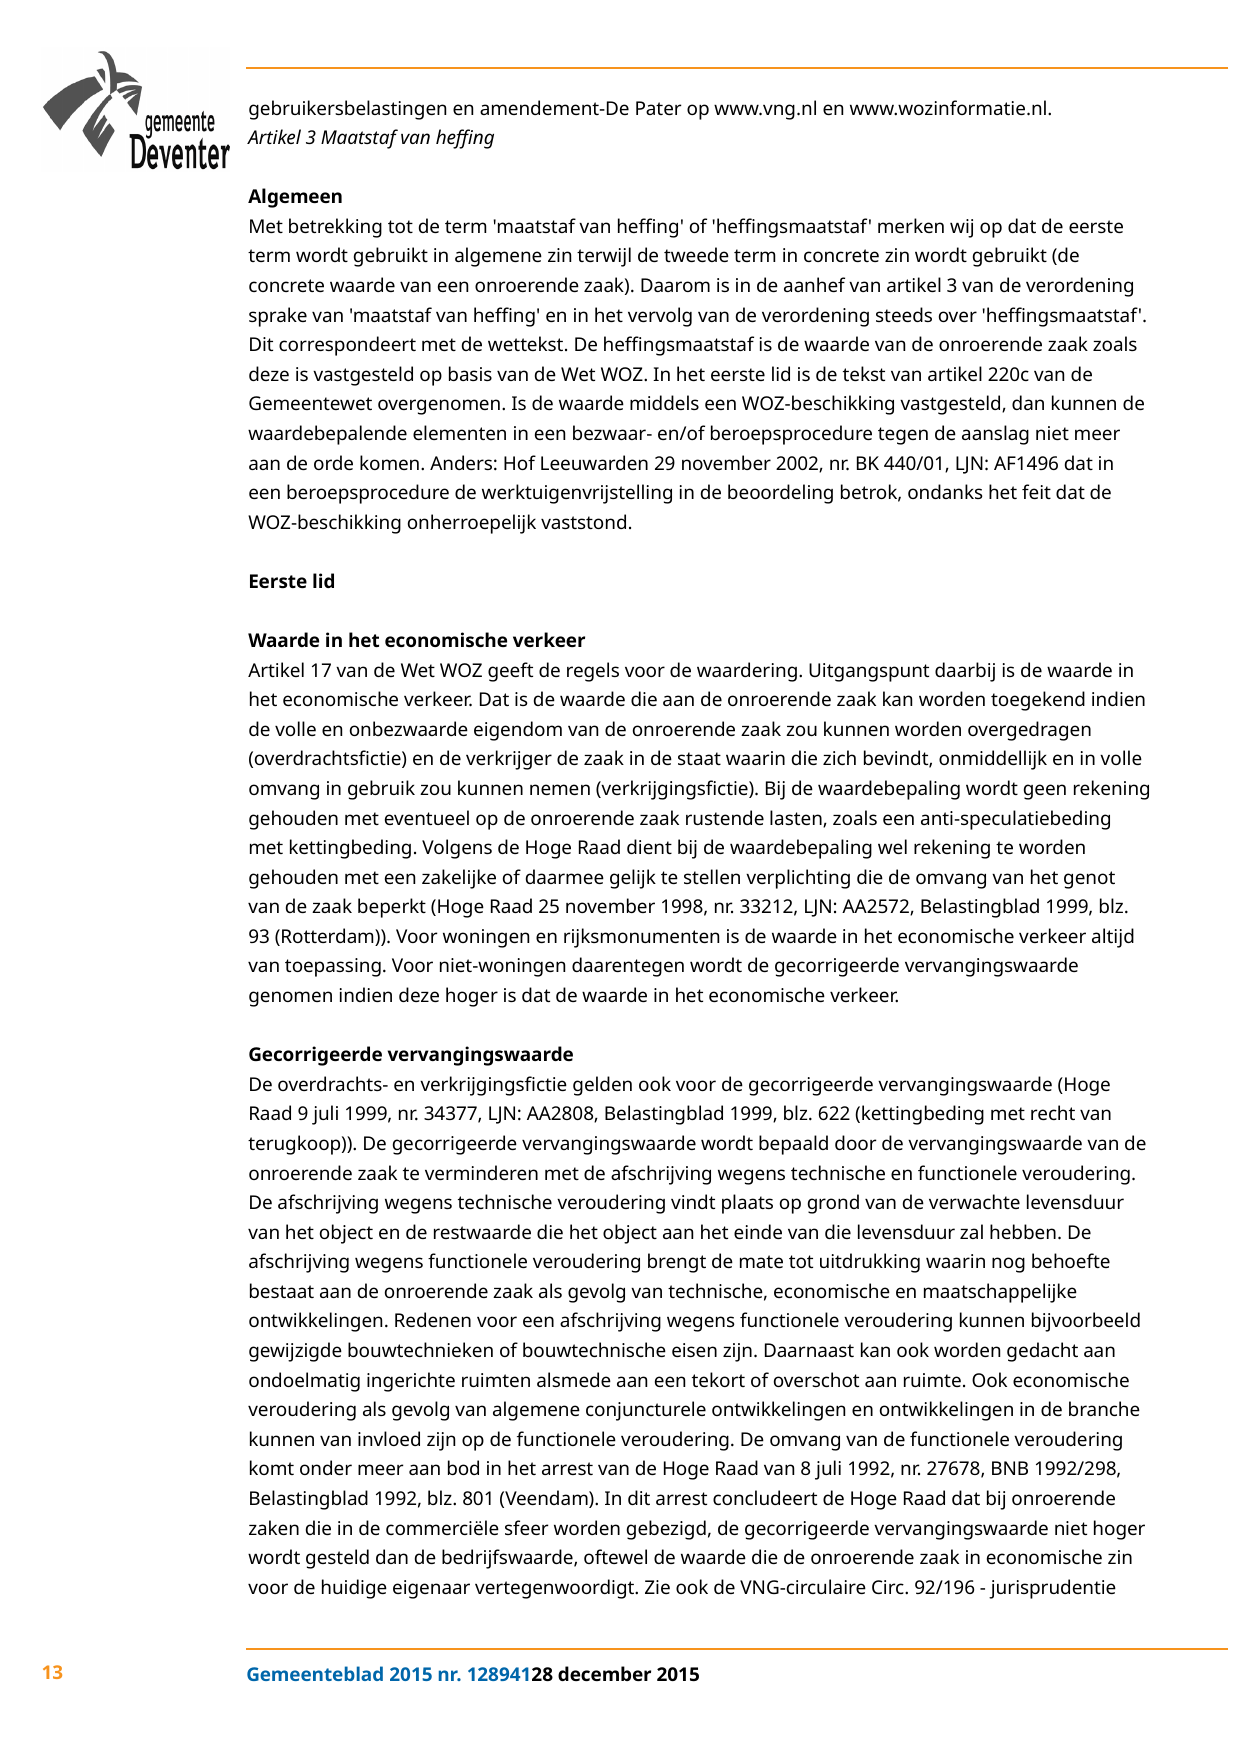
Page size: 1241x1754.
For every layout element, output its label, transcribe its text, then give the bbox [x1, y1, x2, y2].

text Gecorrigeerde vervangingswaarde [248, 1041, 1152, 1067]
text De overdrachts- en verkrijgingsfictie gelden ook voor de gecorrigeerde vervangingswaarde (Hoge Raad 9 juli 1999, nr. 34377, LJN: AA2808, Belastingblad 1999, blz. 622 (kettingbeding met recht van terugkoop)). De gecorrigeerde vervangingswaarde wordt bepaald door de vervangingswaarde van de onroerende zaak te verminderen met de afschrijving wegens technische en functionele veroudering. De afschrijving wegens technische veroudering vindt plaats op grond van de verwachte levensduur van het object en de restwaarde die het object aan het einde van die levensduur zal hebben. De afschrijving wegens functionele veroudering brengt de mate tot uitdrukking waarin nog behoefte bestaat aan de onroerende zaak als gevolg van technische, economische en maatschappelijke ontwikkelingen. Redenen voor een afschrijving wegens functionele veroudering kunnen bijvoorbeeld gewijzigde bouwtechnieken of bouwtechnische eisen zijn. Daarnaast kan ook worden gedacht aan ondoelmatig ingerichte ruimten alsmede aan een tekort of overschot aan ruimte. Ook economische veroudering als gevolg van algemene conjuncturele ontwikkelingen en ontwikkelingen in de branche kunnen van invloed zijn op de functionele veroudering. De omvang van de functionele veroudering komt onder meer aan bod in het arrest van de Hoge Raad van 8 juli 1992, nr. 27678, BNB 1992/298, Belastingblad 1992, blz. 801 (Veendam). In dit arrest concludeert de Hoge Raad dat bij onroerende zaken die in de commerciële sfeer worden gebezigd, de gecorrigeerde vervangingswaarde niet hoger wordt gesteld dan de bedrijfswaarde, oftewel de waarde die de onroerende zaak in economische zin voor de huidige eigenaar vertegenwoordigt. Zie ook de VNG-circulaire Circ. 92/196 - jurisprudentie [248, 1071, 1152, 1600]
text Artikel 17 van de Wet WOZ geeft de regels voor de waardering. Uitgangspunt daarbij is de waarde in het economische verkeer. Dat is de waarde die aan de onroerende zaak kan worden toegekend indien de volle en onbezwaarde eigendom van de onroerende zaak zou kunnen worden overgedragen (overdrachtsfictie) en de verkrijger de zaak in de staat waarin die zich bevindt, onmiddellijk en in volle omvang in gebruik zou kunnen nemen (verkrijgingsfictie). Bij de waardebepaling wordt geen rekening gehouden met eventueel op de onroerende zaak rustende lasten, zoals een anti-speculatiebeding met kettingbeding. Volgens de Hoge Raad dient bij de waardebepaling wel rekening te worden gehouden met een zakelijke of daarmee gelijk te stellen verplichting die de omvang van het genot van de zaak beperkt (Hoge Raad 25 november 1998, nr. 33212, LJN: AA2572, Belastingblad 1999, blz. 93 (Rotterdam)). Voor woningen en rijksmonumenten is de waarde in het economische verkeer altijd van toepassing. Voor niet-woningen daarentegen wordt de gecorrigeerde vervangingswaarde genomen indien deze hoger is dat de waarde in het economische verkeer. [248, 657, 1152, 1008]
picture [41, 47, 231, 172]
text Algemeen [248, 183, 1152, 209]
text Artikel 3 Maatstaf van heffing [248, 124, 1152, 150]
text Waarde in het economische verkeer [248, 627, 1152, 653]
text gebruikersbelastingen en amendement-De Pater op www.vng.nl en www.wozinformatie.nl. [248, 95, 1152, 121]
text Met betrekking tot de term 'maatstaf van heffing' of 'heffingsmaatstaf' merken wij op dat de eerste term wordt gebruikt in algemene zin terwijl de tweede term in concrete zin wordt gebruikt (de concrete waarde van een onroerende zaak). Daarom is in de aanhef van artikel 3 van de verordening sprake van 'maatstaf van heffing' en in het vervolg van de verordening steeds over 'heffingsmaatstaf'. Dit correspondeert met de wettekst. De heffingsmaatstaf is de waarde van de onroerende zaak zoals deze is vastgesteld op basis van de Wet WOZ. In het eerste lid is de tekst van artikel 220c van de Gemeentewet overgenomen. Is de waarde middels een WOZ-beschikking vastgesteld, dan kunnen de waardebepalende elementen in een bezwaar- en/of beroepsprocedure tegen de aanslag niet meer aan de orde komen. Anders: Hof Leeuwarden 29 november 2002, nr. BK 440/01, LJN: AF1496 dat in een beroepsprocedure de werktuigenvrijstelling in de beoordeling betrok, ondanks het feit dat de WOZ-beschikking onherroepelijk vaststond. [248, 213, 1152, 535]
text Eerste lid [248, 568, 1152, 594]
